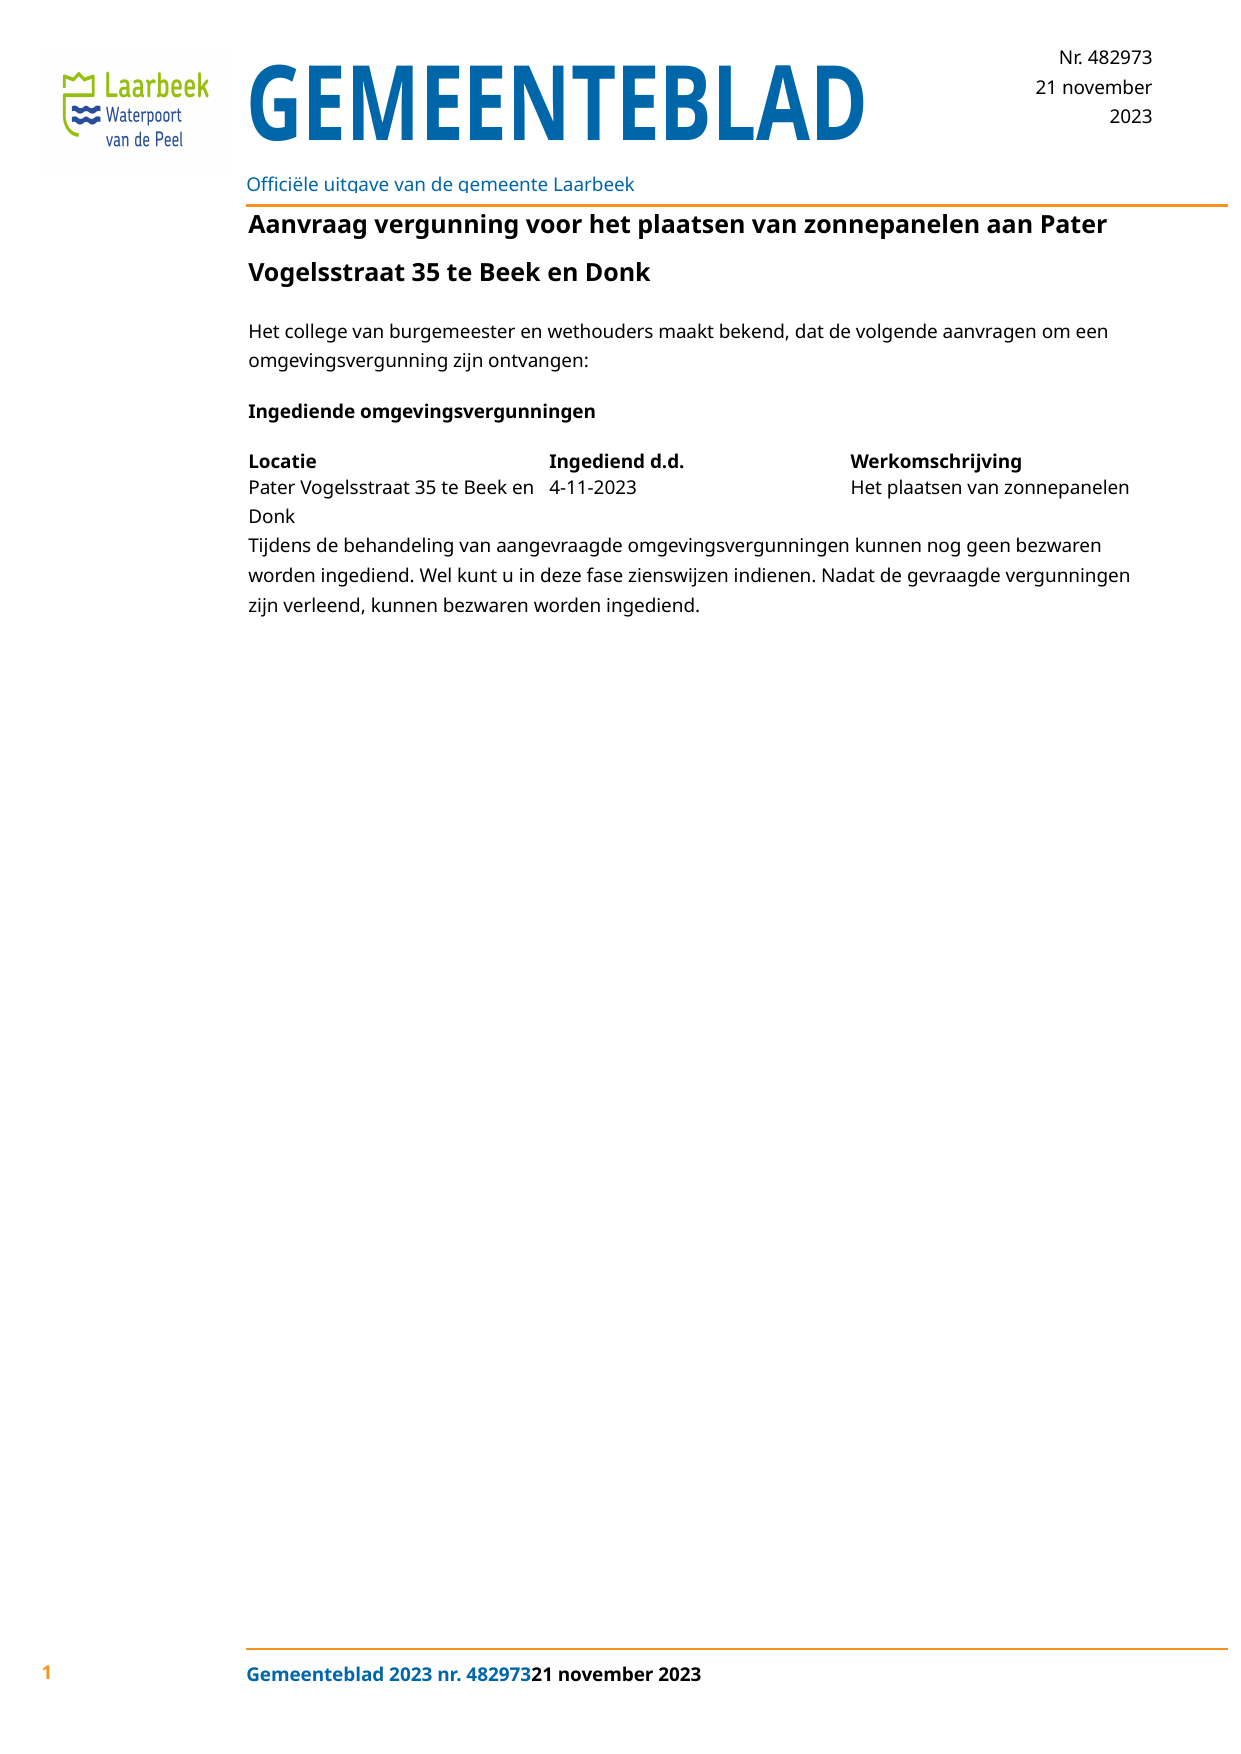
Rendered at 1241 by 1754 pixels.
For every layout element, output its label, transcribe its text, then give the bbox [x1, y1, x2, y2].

table_header Werkomschrijving [850, 449, 1152, 474]
picture [41, 47, 231, 172]
table_cell 4-11-2023 [549, 474, 850, 529]
text Ingediende omgevingsvergunningen [248, 398, 1152, 424]
table_header Locatie [248, 449, 549, 474]
table_cell Het plaatsen van zonnepanelen [850, 474, 1152, 529]
text Aanvraag vergunning voor het plaatsen van zonnepanelen aan Pater Vogelsstraat 35 te Beek en Donk [248, 207, 1152, 288]
table_cell Pater Vogelsstraat 35 te Beek en Donk [248, 474, 549, 529]
text Tijdens de behandeling van aangevraagde omgevingsvergunningen kunnen nog geen bezwaren worden ingediend. Wel kunt u in deze fase zienswijzen indienen. Nadat de gevraagde vergunningen zijn verleend, kunnen bezwaren worden ingediend. [248, 533, 1152, 618]
table_header Ingediend d.d. [549, 449, 850, 474]
text Het college van burgemeester en wethouders maakt bekend, dat de volgende aanvragen om een omgevingsvergunning zijn ontvangen: [248, 318, 1152, 373]
